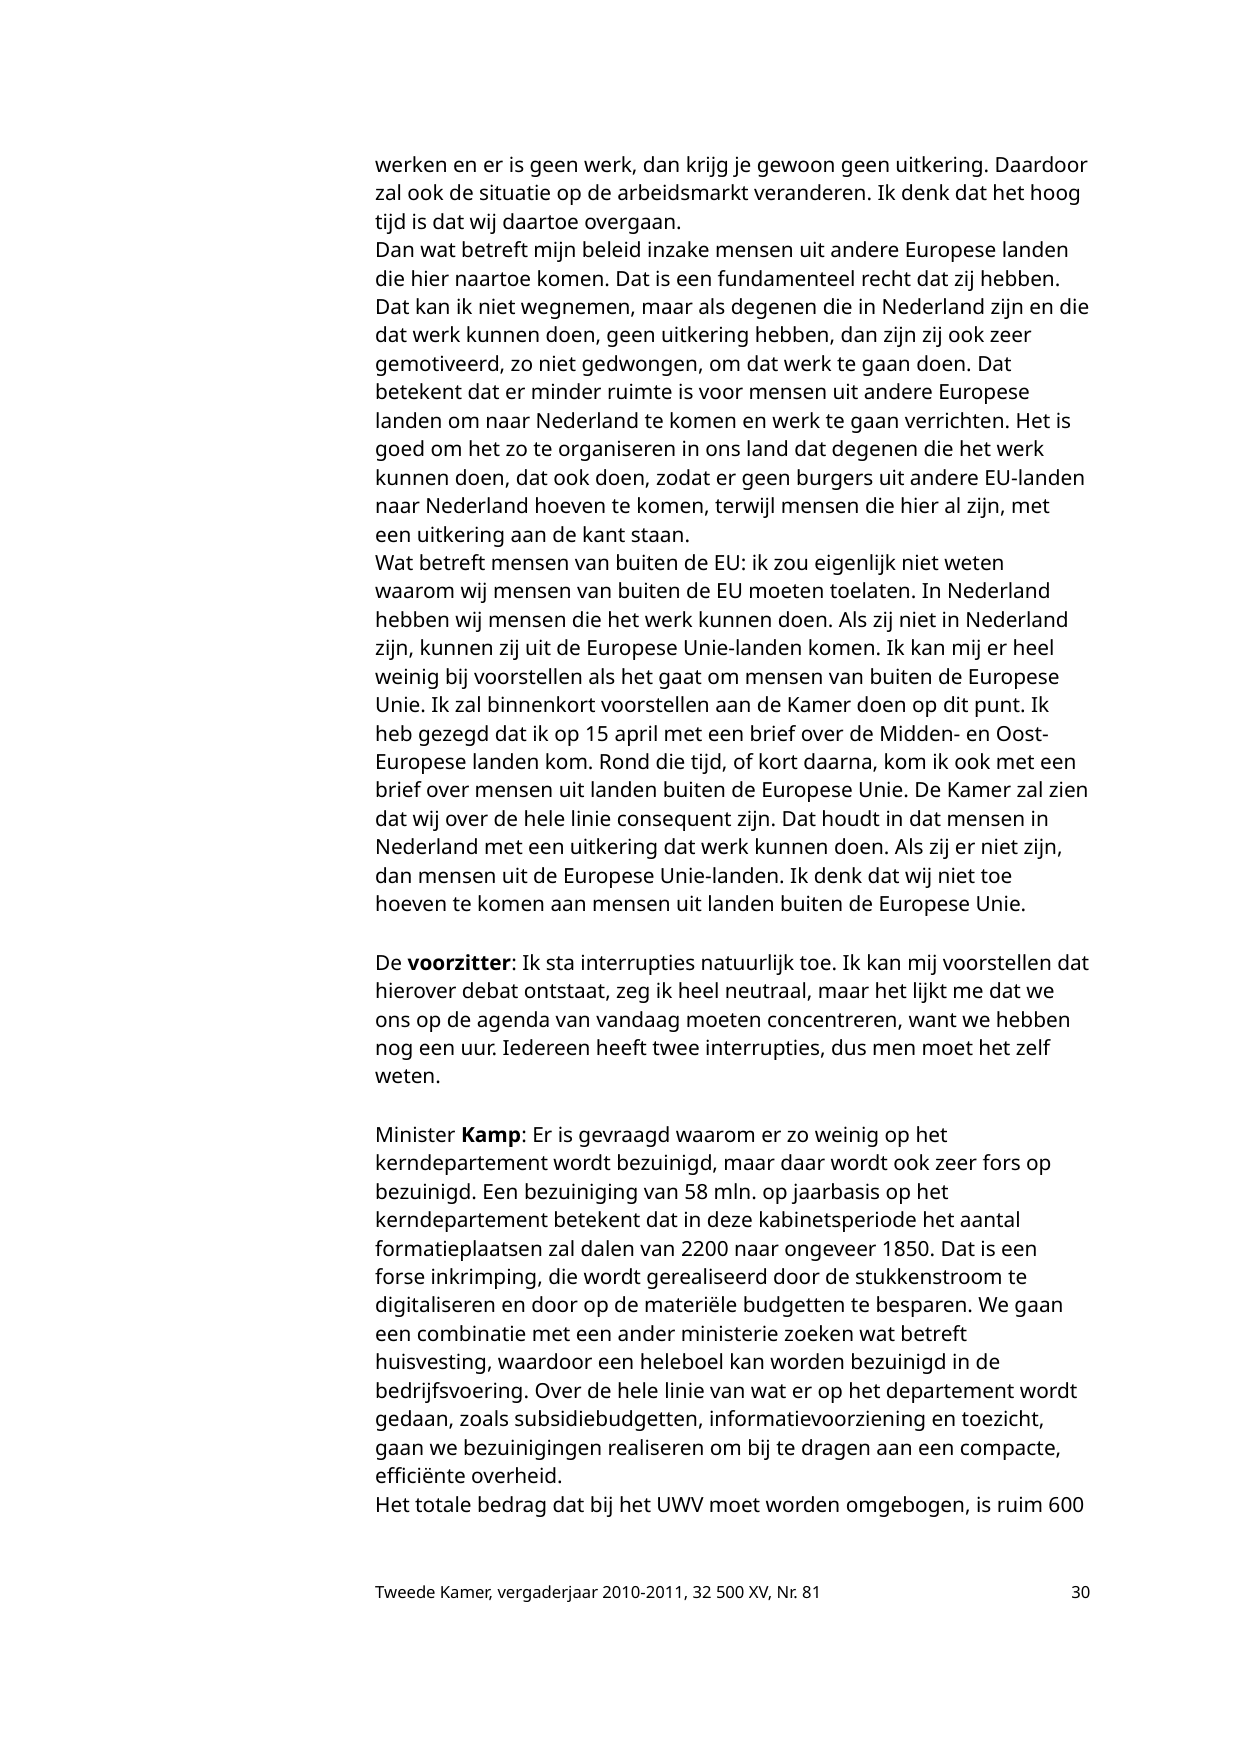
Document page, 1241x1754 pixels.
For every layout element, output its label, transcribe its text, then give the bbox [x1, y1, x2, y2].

text Minister Kamp: Er is gevraagd waarom er zo weinig op het kerndepartement wordt bezuinigd, maar daar wordt ook zeer fors op bezuinigd. Een bezuiniging van 58 mln. op jaarbasis op het kerndepartement betekent dat in deze kabinetsperiode het aantal formatieplaatsen zal dalen van 2200 naar ongeveer 1850. Dat is een forse inkrimping, die wordt gerealiseerd door de stukkenstroom te digitaliseren en door op de materiële budgetten te besparen. We gaan een combinatie met een ander ministerie zoeken wat betreft huisvesting, waardoor een heleboel kan worden bezuinigd in de bedrijfsvoering. Over de hele linie van wat er op het departement wordt gedaan, zoals subsidiebudgetten, informatievoorziening en toezicht, gaan we bezuinigingen realiseren om bij te dragen aan een compacte, efficiënte overheid. [375, 1120, 1090, 1490]
text Dan wat betreft mijn beleid inzake mensen uit andere Europese landen die hier naartoe komen. Dat is een fundamenteel recht dat zij hebben. Dat kan ik niet wegnemen, maar als degenen die in Nederland zijn en die dat werk kunnen doen, geen uitkering hebben, dan zijn zij ook zeer gemotiveerd, zo niet gedwongen, om dat werk te gaan doen. Dat betekent dat er minder ruimte is voor mensen uit andere Europese landen om naar Nederland te komen en werk te gaan verrichten. Het is goed om het zo te organiseren in ons land dat degenen die het werk kunnen doen, dat ook doen, zodat er geen burgers uit andere EU-landen naar Nederland hoeven te komen, terwijl mensen die hier al zijn, met een uitkering aan de kant staan. [375, 235, 1090, 548]
text werken en er is geen werk, dan krijg je gewoon geen uitkering. Daardoor zal ook de situatie op de arbeidsmarkt veranderen. Ik denk dat het hoog tijd is dat wij daartoe overgaan. [375, 150, 1090, 235]
text Wat betreft mensen van buiten de EU: ik zou eigenlijk niet weten waarom wij mensen van buiten de EU moeten toelaten. In Nederland hebben wij mensen die het werk kunnen doen. Als zij niet in Nederland zijn, kunnen zij uit de Europese Unie-landen komen. Ik kan mij er heel weinig bij voorstellen als het gaat om mensen van buiten de Europese Unie. Ik zal binnenkort voorstellen aan de Kamer doen op dit punt. Ik heb gezegd dat ik op 15 april met een brief over de Midden- en Oost-Europese landen kom. Rond die tijd, of kort daarna, kom ik ook met een brief over mensen uit landen buiten de Europese Unie. De Kamer zal zien dat wij over de hele linie consequent zijn. Dat houdt in dat mensen in Nederland met een uitkering dat werk kunnen doen. Als zij er niet zijn, dan mensen uit de Europese Unie-landen. Ik denk dat wij niet toe hoeven te komen aan mensen uit landen buiten de Europese Unie. [375, 548, 1090, 918]
text De voorzitter: Ik sta interrupties natuurlijk toe. Ik kan mij voorstellen dat hierover debat ontstaat, zeg ik heel neutraal, maar het lijkt me dat we ons op de agenda van vandaag moeten concentreren, want we hebben nog een uur. Iedereen heeft twee interrupties, dus men moet het zelf weten. [375, 948, 1090, 1090]
text Het totale bedrag dat bij het UWV moet worden omgebogen, is ruim 600 [375, 1490, 1090, 1518]
